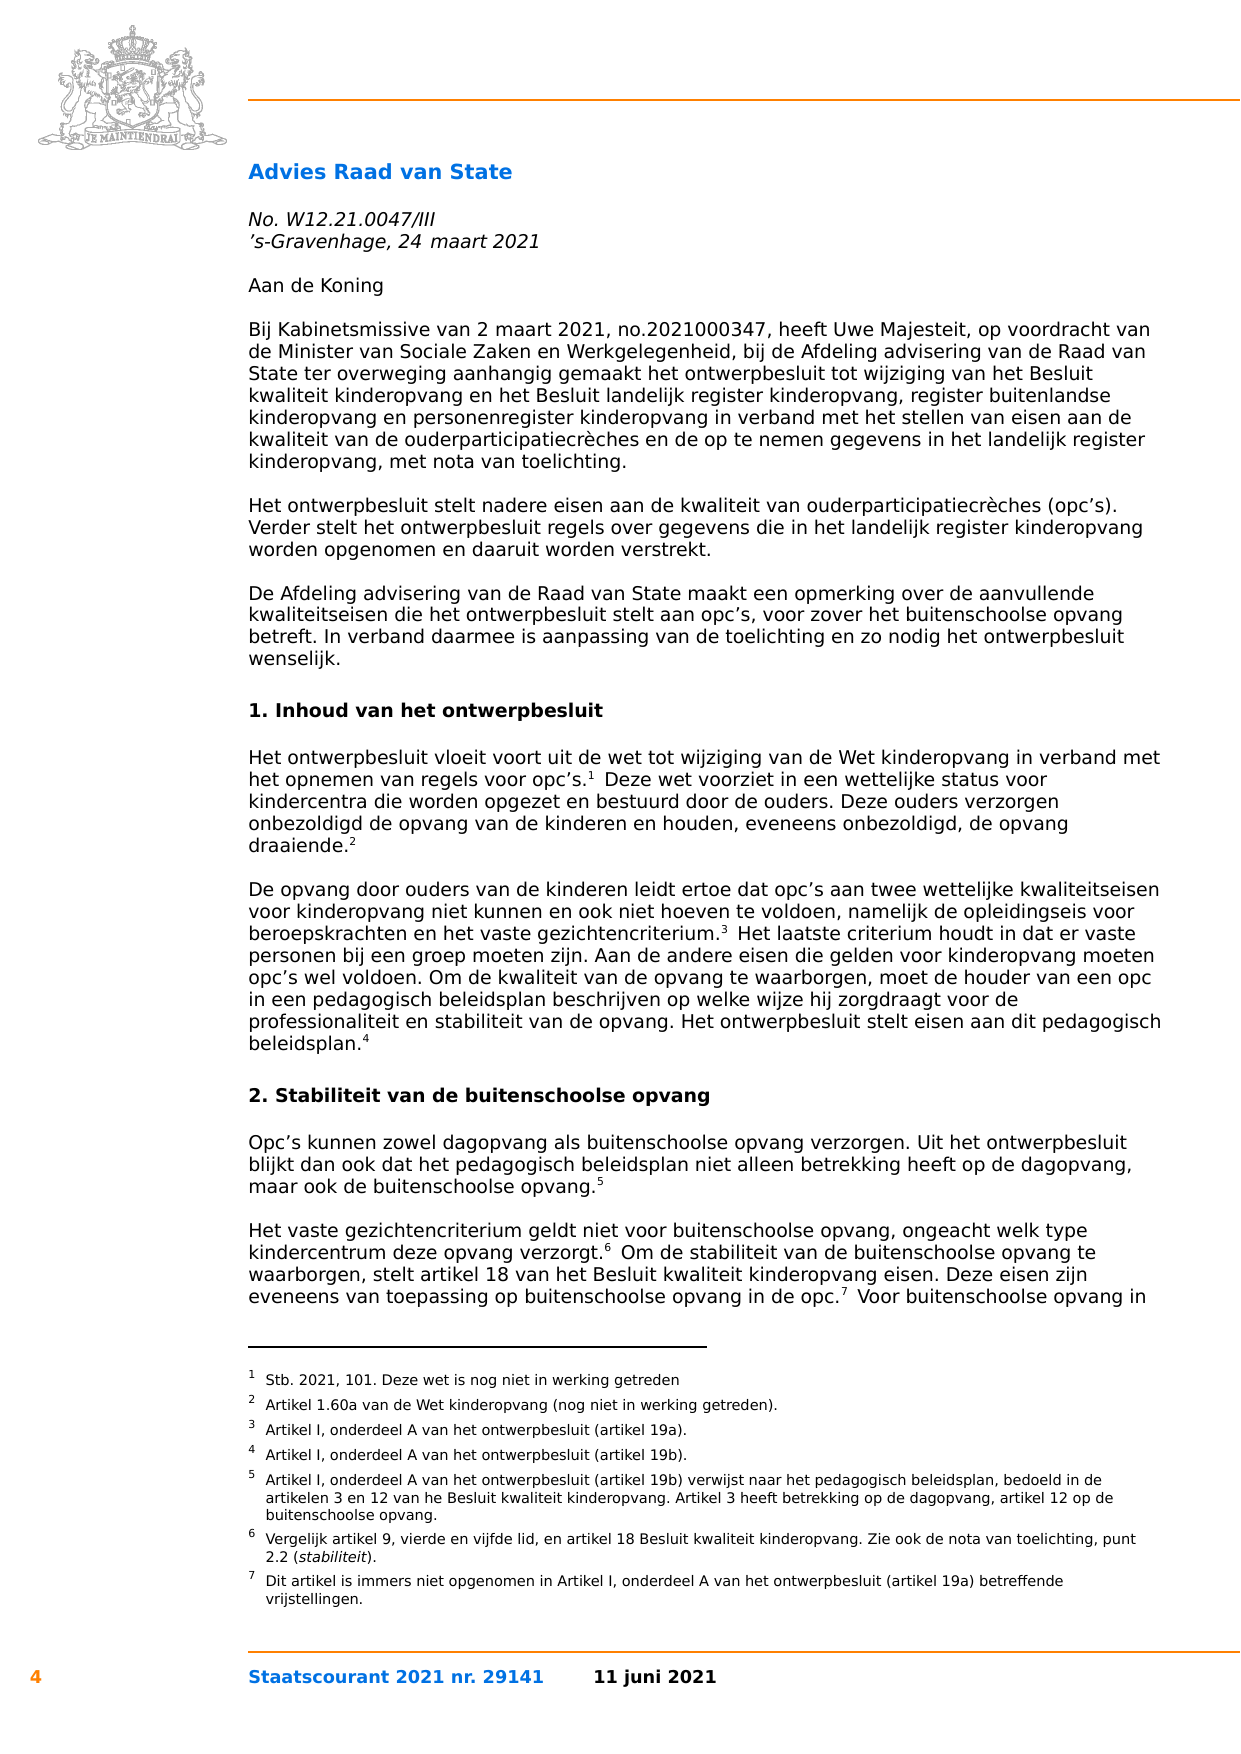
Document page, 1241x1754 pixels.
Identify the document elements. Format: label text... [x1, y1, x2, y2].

text Artikel I, onderdeel A van het ontwerpbesluit (artikel 19a). [248, 1418, 1163, 1440]
text Het ontwerpbesluit stelt nadere eisen aan de kwaliteit van ouderparticipatiecrèches (opc’s). Verder stelt het ontwerpbesluit regels over gegevens die in het landelijk register kinderopvang worden opgenomen en daaruit worden verstrekt. [248, 494, 1163, 561]
text De Afdeling advisering van de Raad van State maakt een opmerking over de aanvullende kwaliteitseisen die het ontwerpbesluit stelt aan opc’s, voor zover het buitenschoolse opvang betreft. In verband daarmee is aanpassing van de toelichting en zo nodig het ontwerpbesluit wenselijk. [248, 582, 1163, 670]
text Artikel I, onderdeel A van het ontwerpbesluit (artikel 19b) verwijst naar het pedagogisch beleidsplan, bedoeld in de artikelen 3 en 12 van he Besluit kwaliteit kinderopvang. Artikel 3 heeft betrekking op de dagopvang, artikel 12 op de buitenschoolse opvang. [248, 1468, 1163, 1524]
text Artikel I, onderdeel A van het ontwerpbesluit (artikel 19b). [248, 1443, 1163, 1465]
picture [38, 25, 227, 150]
text Artikel 1.60a van de Wet kinderopvang (nog niet in werking getreden). [248, 1393, 1163, 1415]
subtitle Advies Raad van State [248, 160, 1163, 184]
subtitle 1. Inhoud van het ontwerpbesluit [248, 700, 1163, 722]
text Stb. 2021, 101. Deze wet is nog niet in werking getreden [248, 1368, 1163, 1390]
subtitle 2. Stabiliteit van de buitenschoolse opvang [248, 1085, 1163, 1107]
text Vergelijk artikel 9, vierde en vijfde lid, en artikel 18 Besluit kwaliteit kinderopvang. Zie ook de nota van toelichting, punt 2.2 (stabiliteit). [248, 1527, 1163, 1566]
text Dit artikel is immers niet opgenomen in Artikel I, onderdeel A van het ontwerpbesluit (artikel 19a) betreffende vrijstellingen. [248, 1569, 1163, 1608]
text Het ontwerpbesluit vloeit voort uit de wet tot wijziging van de Wet kinderopvang in verband met het opnemen van regels voor opc’s. Deze wet voorziet in een wettelijke status voor kindercentra die worden opgezet en bestuurd door de ouders. Deze ouders verzorgen onbezoldigd de opvang van de kinderen en houden, eveneens onbezoldigd, de opvang draaiende. [248, 747, 1163, 857]
text De opvang door ouders van de kinderen leidt ertoe dat opc’s aan twee wettelijke kwaliteitseisen voor kinderopvang niet kunnen en ook niet hoeven te voldoen, namelijk de opleidingseis voor beroepskrachten en het vaste gezichtencriterium. Het laatste criterium houdt in dat er vaste personen bij een groep moeten zijn. Aan de andere eisen die gelden voor kinderopvang moeten opc’s wel voldoen. Om de kwaliteit van de opvang te waarborgen, moet de houder van een opc in een pedagogisch beleidsplan beschrijven op welke wijze hij zorgdraagt voor de professionaliteit en stabiliteit van de opvang. Het ontwerpbesluit stelt eisen aan dit pedagogisch beleidsplan. [248, 879, 1163, 1055]
text Opc’s kunnen zowel dagopvang als buitenschoolse opvang verzorgen. Uit het ontwerpbesluit blijkt dan ook dat het pedagogisch beleidsplan niet alleen betrekking heeft op de dagopvang, maar ook de buitenschoolse opvang. [248, 1132, 1163, 1198]
text Bij Kabinetsmissive van 2 maart 2021, no.2021000347, heeft Uwe Majesteit, op voordracht van de Minister van Sociale Zaken en Werkgelegenheid, bij de Afdeling advisering van de Raad van State ter overweging aanhangig gemaakt het ontwerpbesluit tot wijziging van het Besluit kwaliteit kinderopvang en het Besluit landelijk register kinderopvang, register buitenlandse kinderopvang en personenregister kinderopvang in verband met het stellen van eisen aan de kwaliteit van de ouderparticipatiecrèches en de op te nemen gegevens in het landelijk register kinderopvang, met nota van toelichting. [248, 319, 1163, 473]
text No. W12.21.0047/III [248, 209, 1163, 231]
text ’s-Gravenhage, 24 maart 2021 [248, 231, 1163, 253]
text Het vaste gezichtencriterium geldt niet voor buitenschoolse opvang, ongeacht welk type kindercentrum deze opvang verzorgt. Om de stabiliteit van de buitenschoolse opvang te waarborgen, stelt artikel 18 van het Besluit kwaliteit kinderopvang eisen. Deze eisen zijn eveneens van toepassing op buitenschoolse opvang in de opc. Voor buitenschoolse opvang in [248, 1220, 1163, 1308]
text Aan de Koning [248, 275, 1163, 297]
